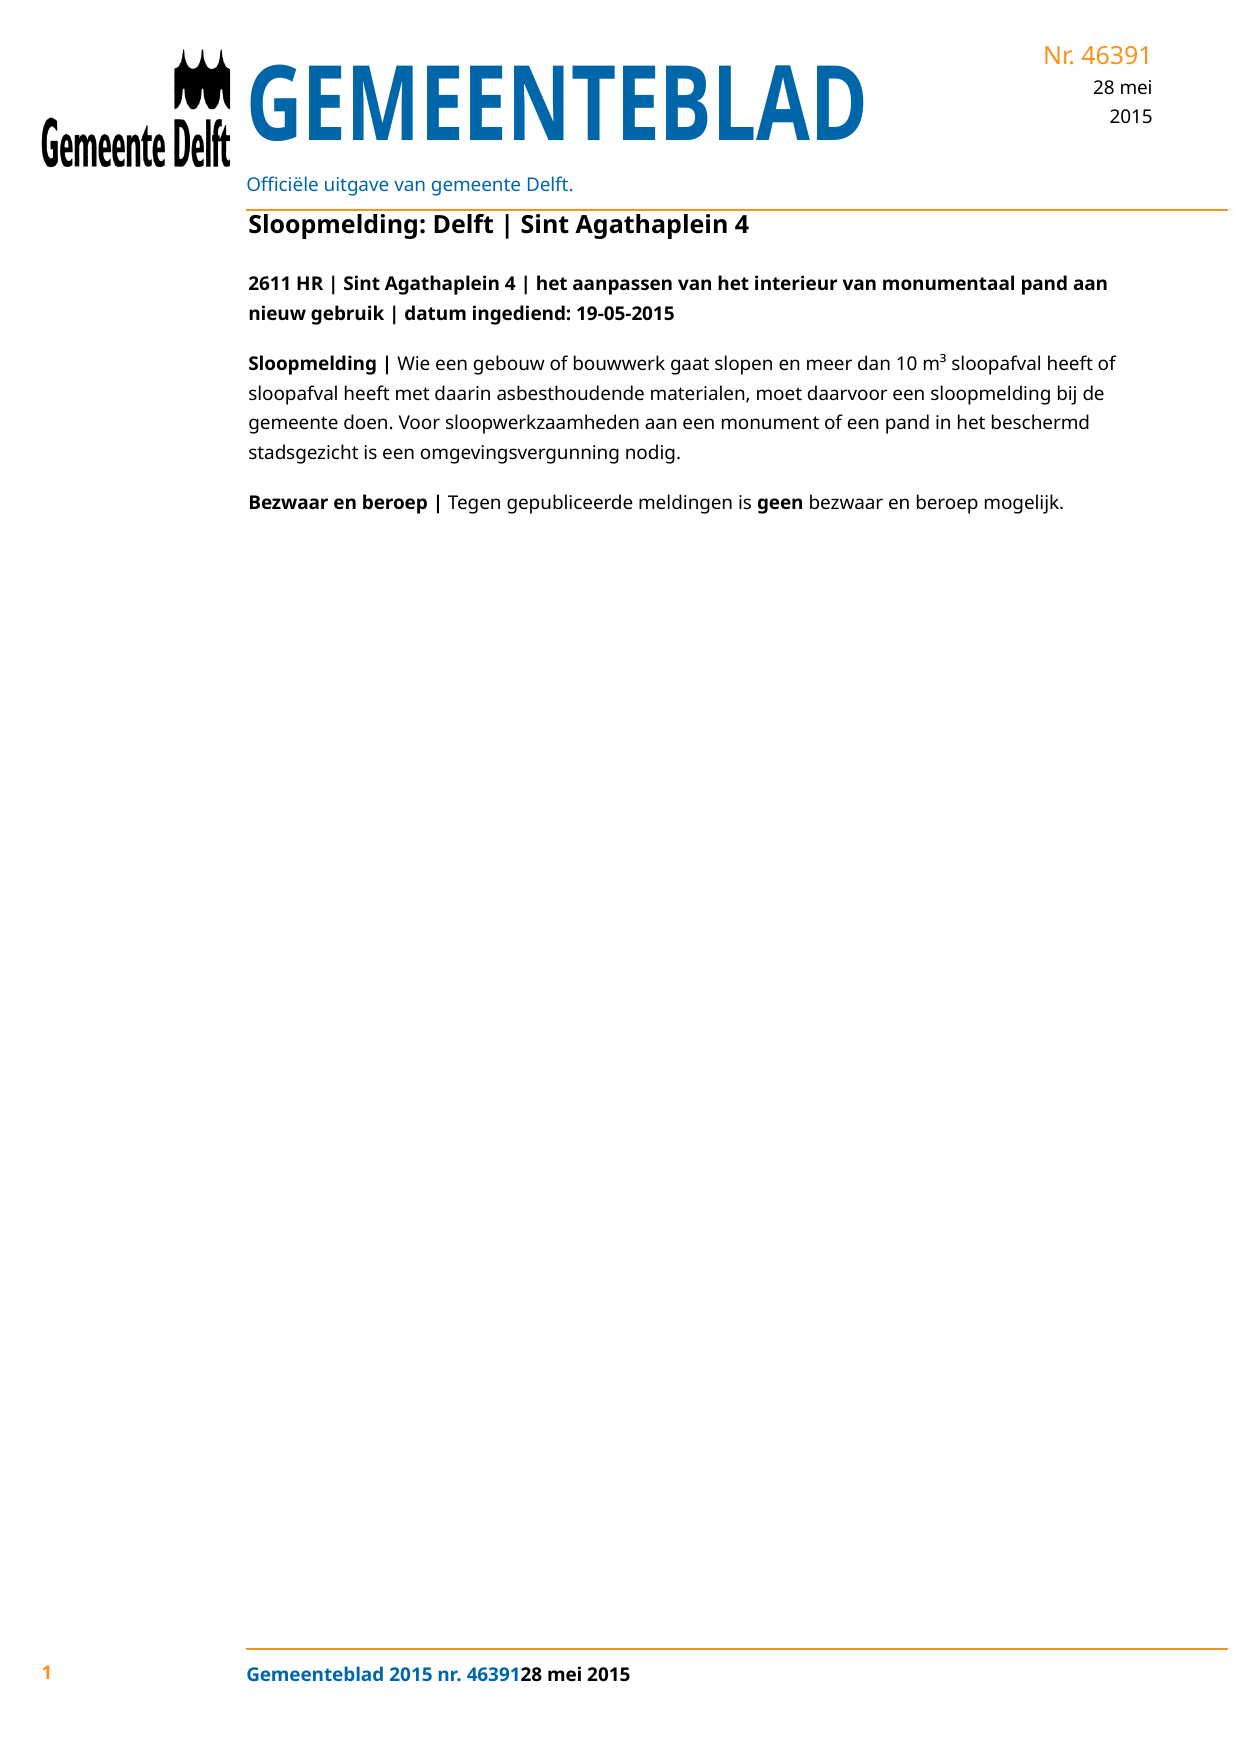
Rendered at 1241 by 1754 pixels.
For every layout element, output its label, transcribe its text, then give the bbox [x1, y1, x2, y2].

text 2611 HR | Sint Agathaplein 4 | het aanpassen van het interieur van monumentaal pand aan nieuw gebruik | datum ingediend: 19-05-2015 [248, 270, 1152, 326]
text Bezwaar en beroep | Tegen gepubliceerde meldingen is geen bezwaar en beroep mogelijk. [248, 489, 1152, 515]
text Sloopmelding | Wie een gebouw of bouwwerk gaat slopen en meer dan 10 m³ sloopafval heeft of sloopafval heeft met daarin asbesthoudende materialen, moet daarvoor een sloopmelding bij de gemeente doen. Voor sloopwerkzaamheden aan een monument of een pand in het beschermd stadsgezicht is een omgevingsvergunning nodig. [248, 350, 1152, 465]
picture [41, 47, 231, 172]
text Sloopmelding: Delft | Sint Agathaplein 4 [248, 211, 1152, 241]
